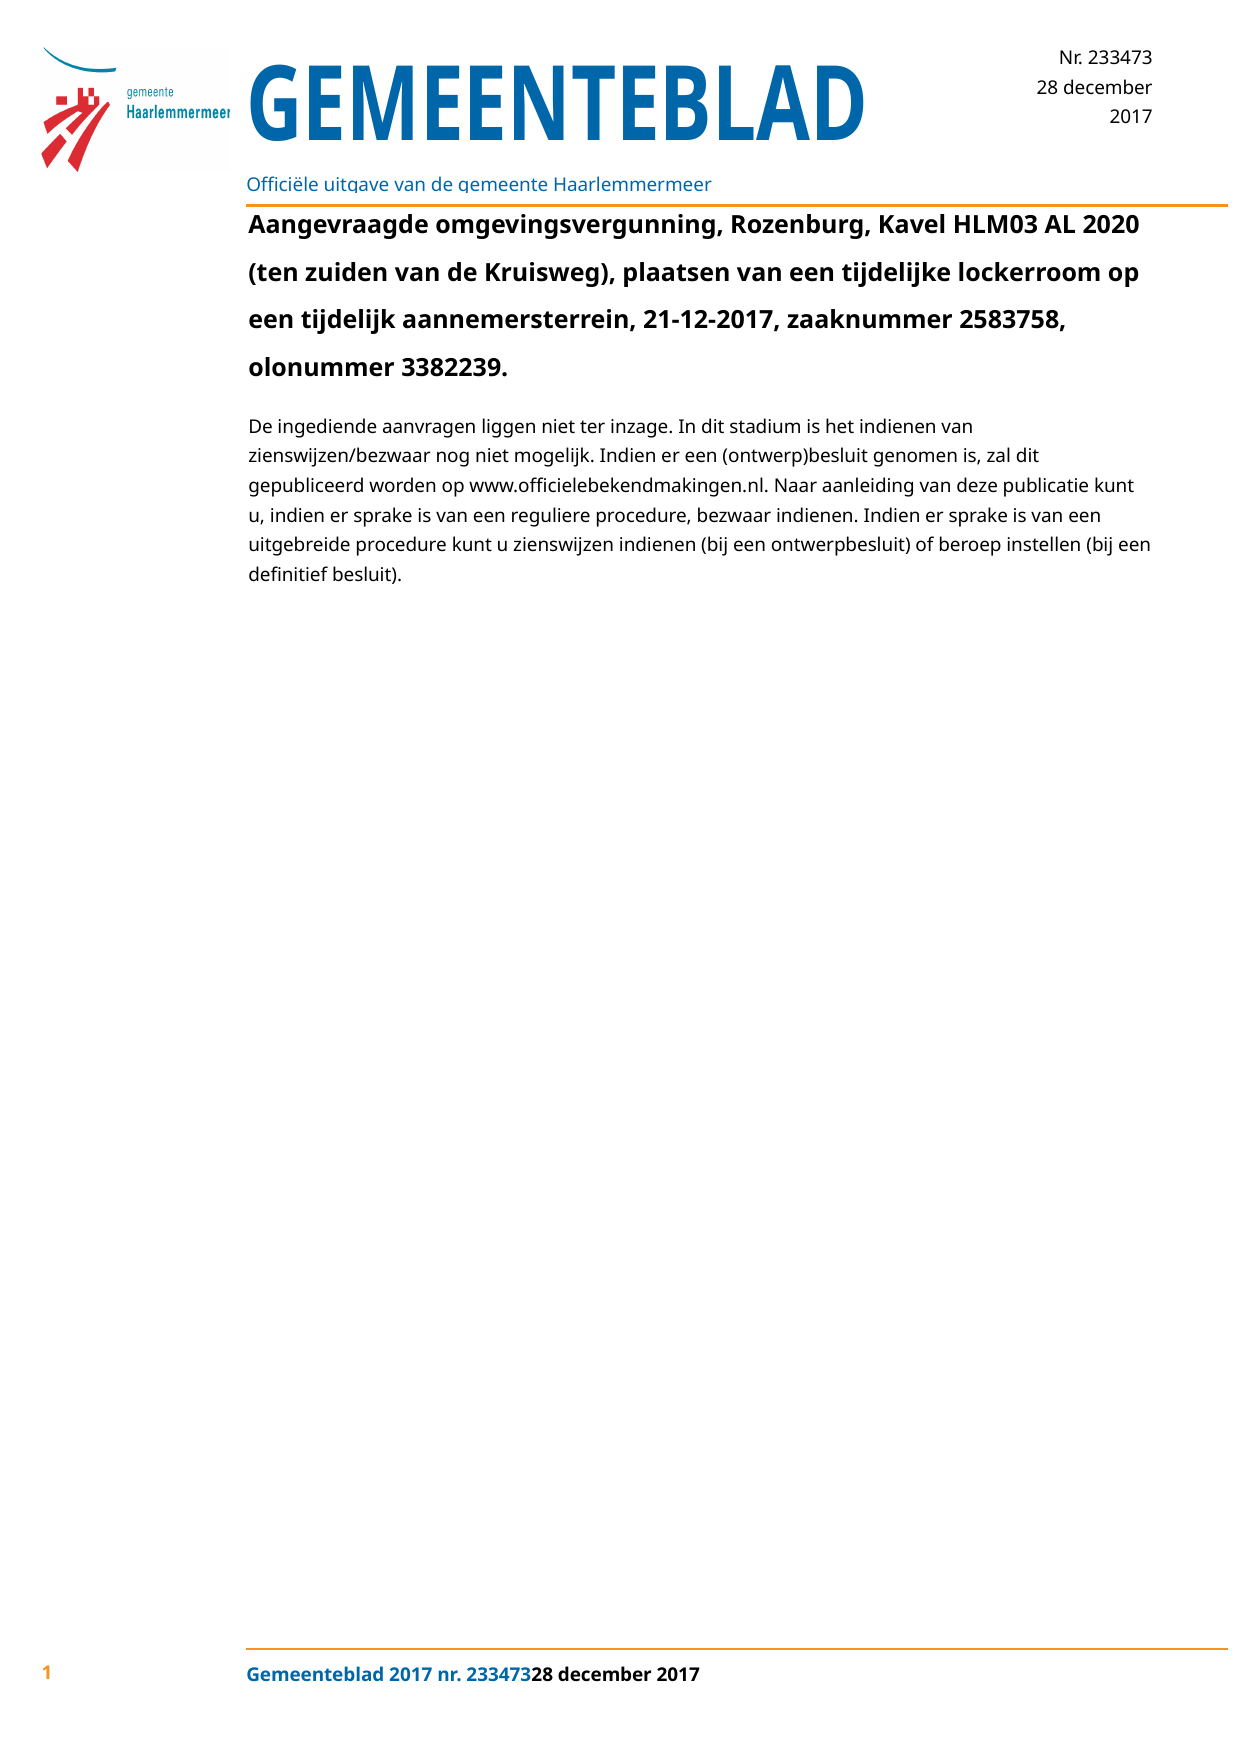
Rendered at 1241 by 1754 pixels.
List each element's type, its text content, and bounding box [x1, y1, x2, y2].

text De ingediende aanvragen liggen niet ter inzage. In dit stadium is het indienen van zienswijzen/bezwaar nog niet mogelijk. Indien er een (ontwerp)besluit genomen is, zal dit gepubliceerd worden op www.officielebekendmakingen.nl. Naar aanleiding van deze publicatie kunt u, indien er sprake is van een reguliere procedure, bezwaar indienen. Indien er sprake is van een uitgebreide procedure kunt u zienswijzen indienen (bij een ontwerpbesluit) of beroep instellen (bij een definitief besluit). [248, 413, 1152, 587]
text Aangevraagde omgevingsvergunning, Rozenburg, Kavel HLM03 AL 2020 (ten zuiden van de Kruisweg), plaatsen van een tijdelijke lockerroom op een tijdelijk aannemersterrein, 21-12-2017, zaaknummer 2583758, olonummer 3382239. [248, 207, 1152, 384]
picture [41, 47, 231, 172]
